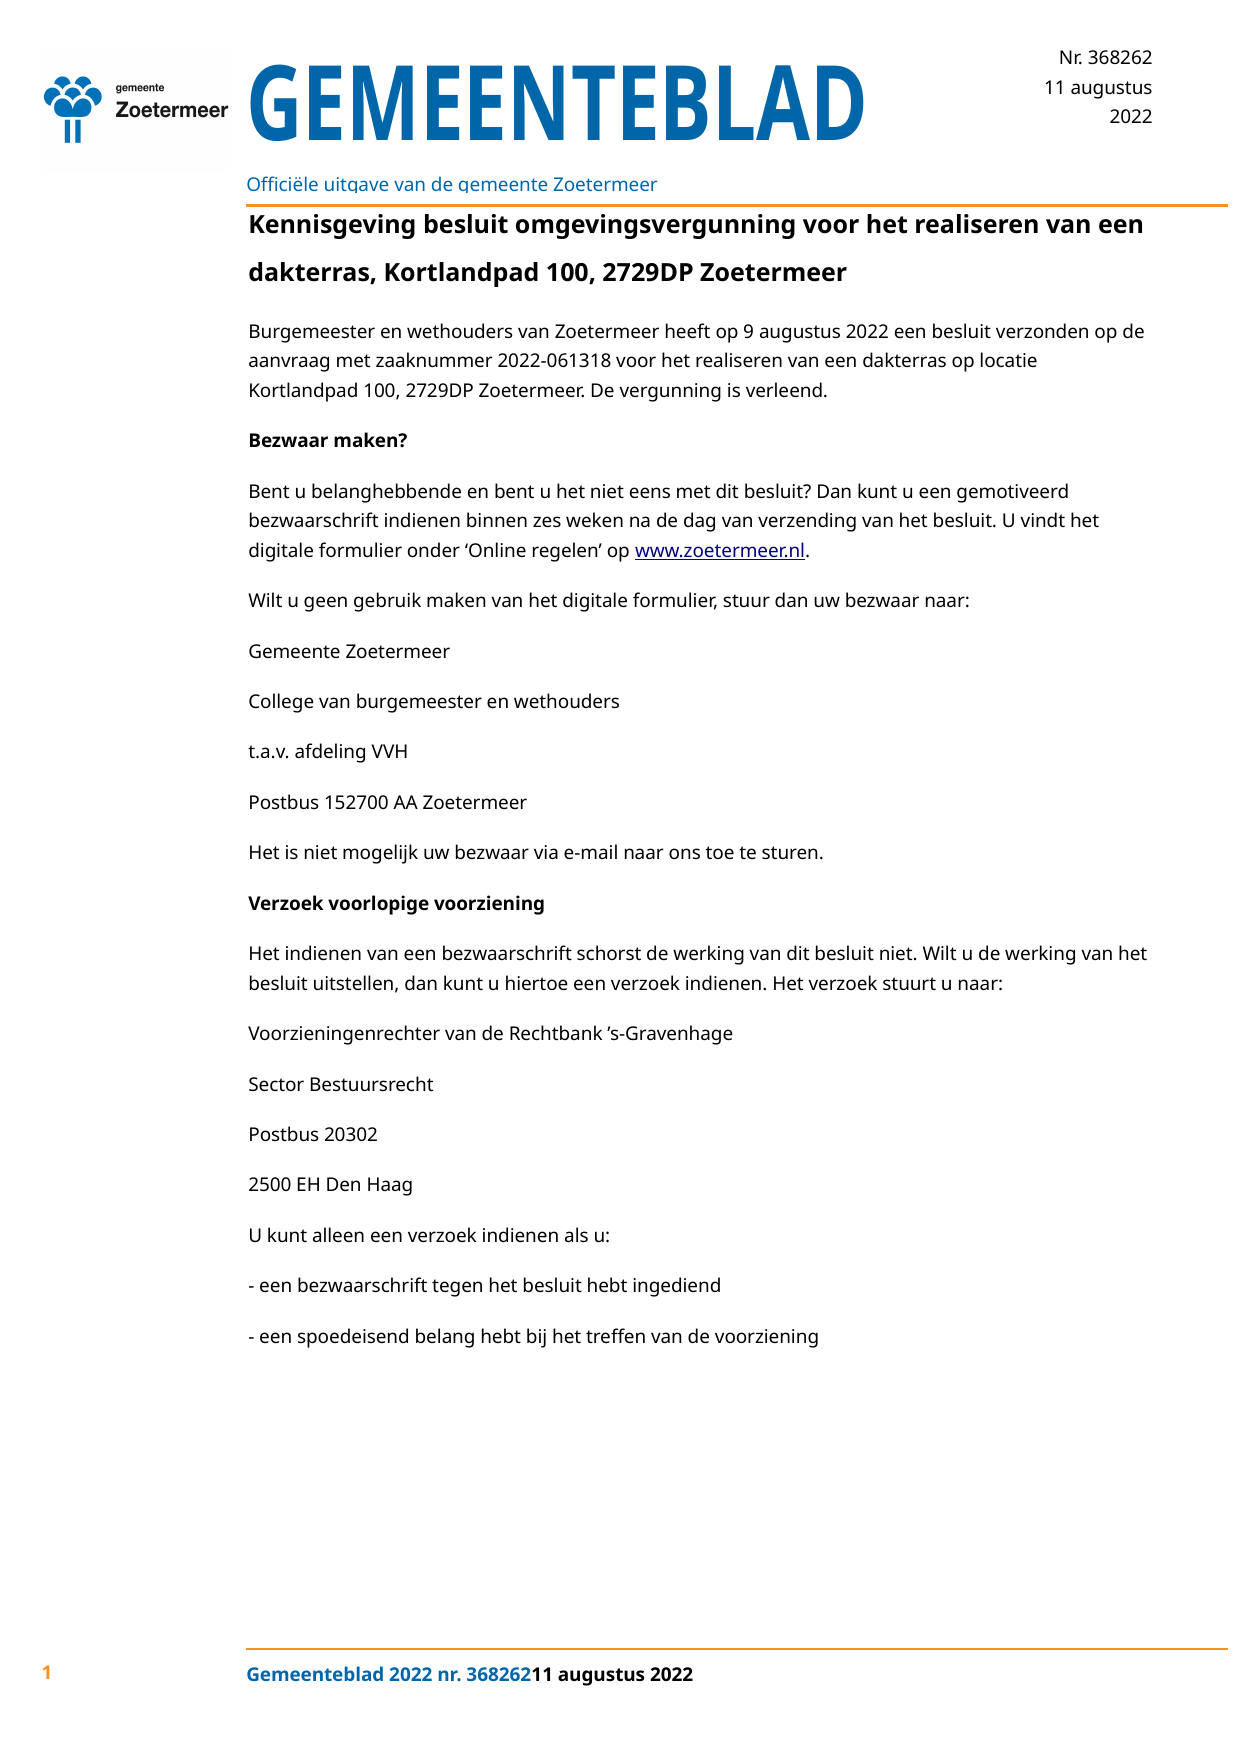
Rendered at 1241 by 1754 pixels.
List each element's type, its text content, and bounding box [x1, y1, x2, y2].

text t.a.v. afdeling VVH [248, 739, 1152, 764]
picture [41, 47, 231, 172]
text Bezwaar maken? [248, 427, 1152, 453]
text - een spoedeisend belang hebt bij het treffen van de voorziening [248, 1323, 1152, 1349]
text Het is niet mogelijk uw bezwaar via e-mail naar ons toe te sturen. [248, 839, 1152, 865]
text - een bezwaarschrift tegen het besluit hebt ingediend [248, 1272, 1152, 1298]
text Gemeente Zoetermeer [248, 638, 1152, 664]
text Verzoek voorlopige voorziening [248, 890, 1152, 916]
text Kennisgeving besluit omgevingsvergunning voor het realiseren van een dakterras, Kortlandpad 100, 2729DP Zoetermeer [248, 207, 1152, 288]
text Burgemeester en wethouders van Zoetermeer heeft op 9 augustus 2022 een besluit verzonden op de aanvraag met zaaknummer 2022-061318 voor het realiseren van een dakterras op locatie Kortlandpad 100, 2729DP Zoetermeer. De vergunning is verleend. [248, 318, 1152, 403]
text Wilt u geen gebruik maken van het digitale formulier, stuur dan uw bezwaar naar: [248, 587, 1152, 613]
text Sector Bestuursrecht [248, 1071, 1152, 1097]
text Postbus 152700 AA Zoetermeer [248, 789, 1152, 815]
text U kunt alleen een verzoek indienen als u: [248, 1222, 1152, 1248]
text Voorzieningenrechter van de Rechtbank ’s-Gravenhage [248, 1020, 1152, 1046]
text Het indienen van een bezwaarschrift schorst de werking van dit besluit niet. Wilt u de werking van het besluit uitstellen, dan kunt u hiertoe een verzoek indienen. Het verzoek stuurt u naar: [248, 940, 1152, 996]
text Postbus 20302 [248, 1121, 1152, 1147]
text Bent u belanghebbende en bent u het niet eens met dit besluit? Dan kunt u een gemotiveerd bezwaarschrift indienen binnen zes weken na de dag van verzending van het besluit. U vindt het digitale formulier onder ‘Online regelen’ op www.zoetermeer.nl. [248, 478, 1152, 563]
text College van burgemeester en wethouders [248, 688, 1152, 714]
text 2500 EH Den Haag [248, 1172, 1152, 1197]
